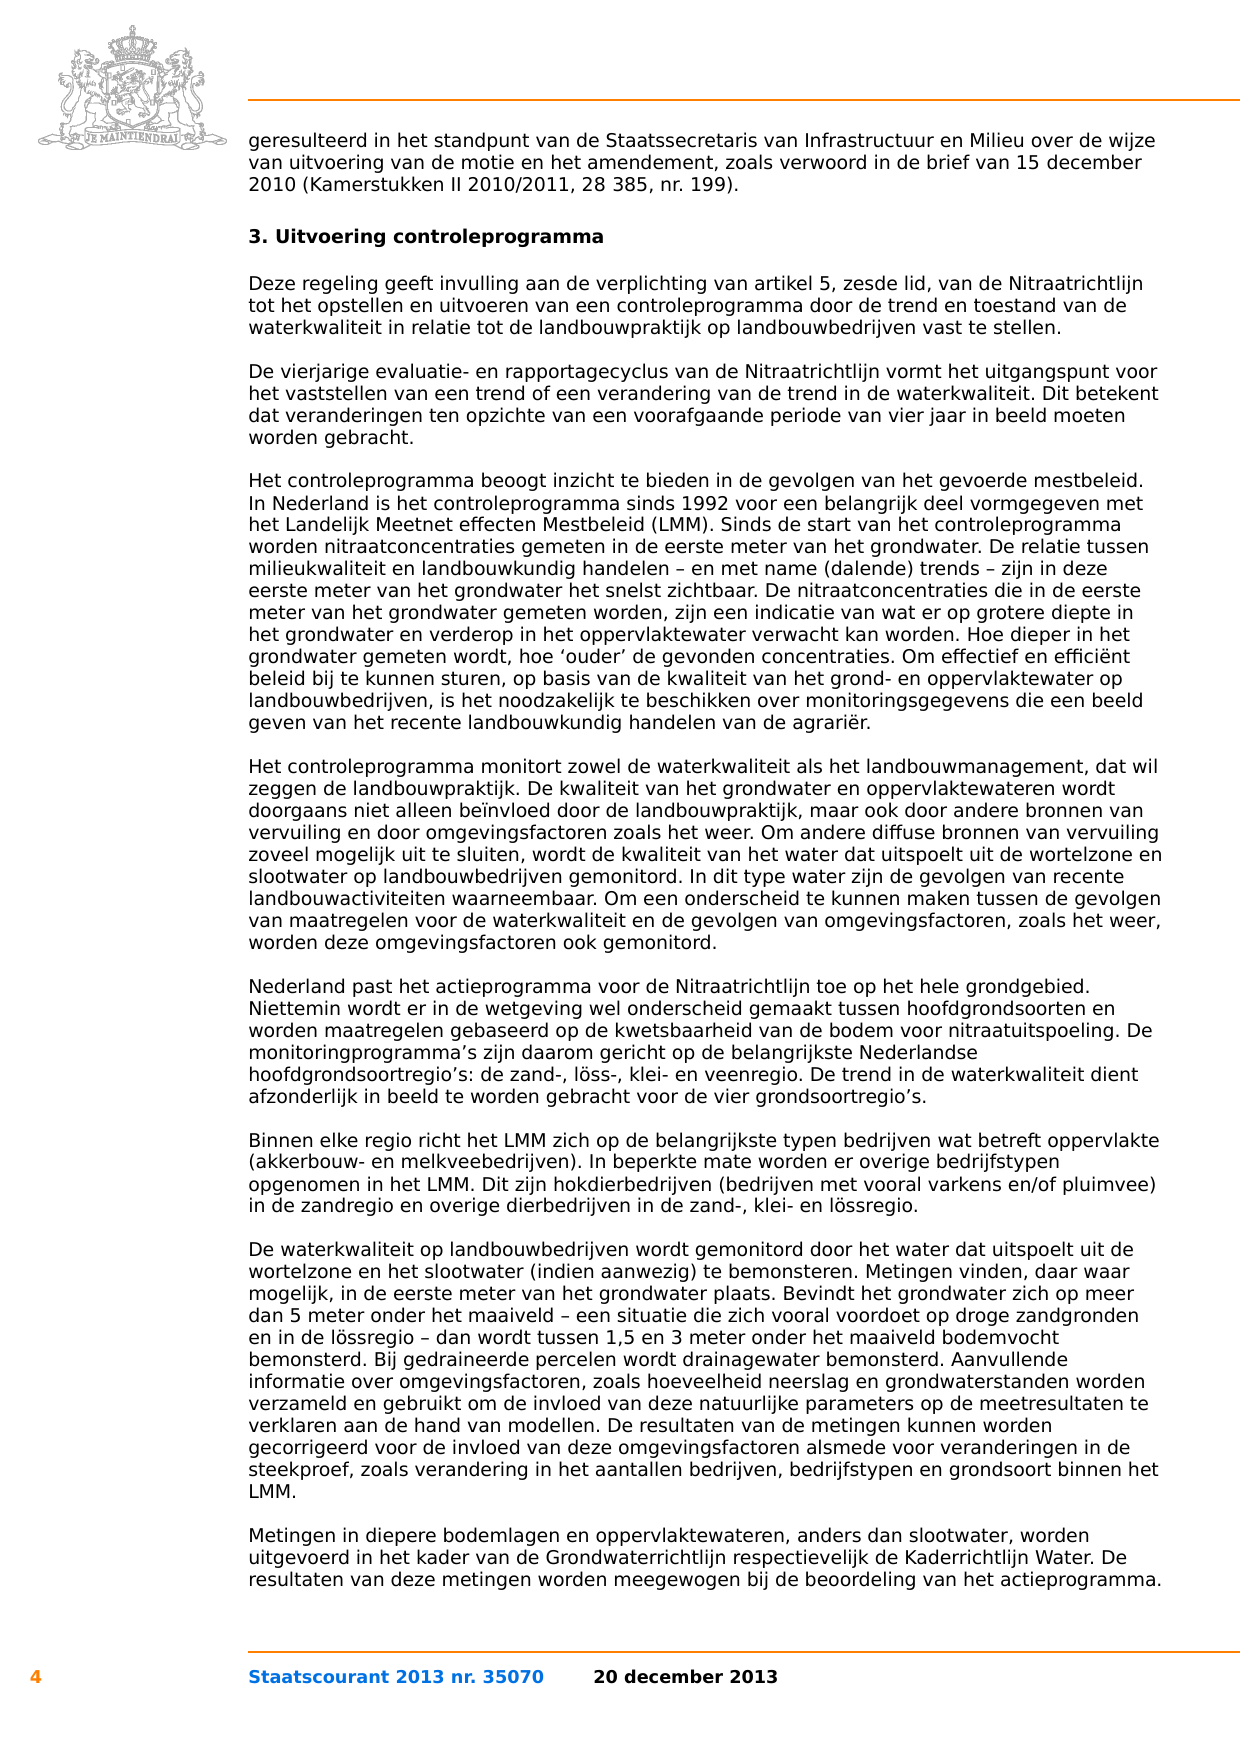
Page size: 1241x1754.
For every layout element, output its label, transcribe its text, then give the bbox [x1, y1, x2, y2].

text Het controleprogramma monitort zowel de waterkwaliteit als het landbouwmanagement, dat wil zeggen de landbouwpraktijk. De kwaliteit van het grondwater en oppervlaktewateren wordt doorgaans niet alleen beïnvloed door de landbouwpraktijk, maar ook door andere bronnen van vervuiling en door omgevingsfactoren zoals het weer. Om andere diffuse bronnen van vervuiling zoveel mogelijk uit te sluiten, wordt de kwaliteit van het water dat uitspoelt uit de wortelzone en slootwater op landbouwbedrijven gemonitord. In dit type water zijn de gevolgen van recente landbouwactiviteiten waarneembaar. Om een onderscheid te kunnen maken tussen de gevolgen van maatregelen voor de waterkwaliteit en de gevolgen van omgevingsfactoren, zoals het weer, worden deze omgevingsfactoren ook gemonitord. [248, 756, 1163, 954]
text Het controleprogramma beoogt inzicht te bieden in de gevolgen van het gevoerde mestbeleid. In Nederland is het controleprogramma sinds 1992 voor een belangrijk deel vormgegeven met het Landelijk Meetnet effecten Mestbeleid (LMM). Sinds de start van het controleprogramma worden nitraatconcentraties gemeten in de eerste meter van het grondwater. De relatie tussen milieukwaliteit en landbouwkundig handelen – en met name (dalende) trends – zijn in deze eerste meter van het grondwater het snelst zichtbaar. De nitraatconcentraties die in de eerste meter van het grondwater gemeten worden, zijn een indicatie van wat er op grotere diepte in het grondwater en verderop in het oppervlaktewater verwacht kan worden. Hoe dieper in het grondwater gemeten wordt, hoe ‘ouder’ de gevonden concentraties. Om effectief en efficiënt beleid bij te kunnen sturen, op basis van de kwaliteit van het grond- en oppervlaktewater op landbouwbedrijven, is het noodzakelijk te beschikken over monitoringsgegevens die een beeld geven van het recente landbouwkundig handelen van de agrariër. [248, 470, 1163, 734]
text De vierjarige evaluatie- en rapportagecyclus van de Nitraatrichtlijn vormt het uitgangspunt voor het vaststellen van een trend of een verandering van de trend in de waterkwaliteit. Dit betekent dat veranderingen ten opzichte van een voorafgaande periode van vier jaar in beeld moeten worden gebracht. [248, 361, 1163, 448]
picture [38, 25, 227, 150]
text Nederland past het actieprogramma voor de Nitraatrichtlijn toe op het hele grondgebied. Niettemin wordt er in de wetgeving wel onderscheid gemaakt tussen hoofdgrondsoorten en worden maatregelen gebaseerd op de kwetsbaarheid van de bodem voor nitraatuitspoeling. De monitoringprogramma’s zijn daarom gericht op de belangrijkste Nederlandse hoofdgrondsoortregio’s: de zand-, löss-, klei- en veenregio. De trend in de waterkwaliteit dient afzonderlijk in beeld te worden gebracht voor de vier grondsoortregio’s. [248, 976, 1163, 1108]
subtitle 3. Uitvoering controleprogramma [248, 226, 1163, 248]
text Metingen in diepere bodemlagen en oppervlaktewateren, anders dan slootwater, worden uitgevoerd in het kader van de Grondwaterrichtlijn respectievelijk de Kaderrichtlijn Water. De resultaten van deze metingen worden meegewogen bij de beoordeling van het actieprogramma. [248, 1525, 1163, 1591]
text Binnen elke regio richt het LMM zich op de belangrijkste typen bedrijven wat betreft oppervlakte (akkerbouw- en melkveebedrijven). In beperkte mate worden er overige bedrijfstypen opgenomen in het LMM. Dit zijn hokdierbedrijven (bedrijven met vooral varkens en/of pluimvee) in de zandregio en overige dierbedrijven in de zand-, klei- en lössregio. [248, 1129, 1163, 1217]
text De waterkwaliteit op landbouwbedrijven wordt gemonitord door het water dat uitspoelt uit de wortelzone en het slootwater (indien aanwezig) te bemonsteren. Metingen vinden, daar waar mogelijk, in de eerste meter van het grondwater plaats. Bevindt het grondwater zich op meer dan 5 meter onder het maaiveld – een situatie die zich vooral voordoet op droge zandgronden en in de lössregio – dan wordt tussen 1,5 en 3 meter onder het maaiveld bodemvocht bemonsterd. Bij gedraineerde percelen wordt drainagewater bemonsterd. Aanvullende informatie over omgevingsfactoren, zoals hoeveelheid neerslag en grondwaterstanden worden verzameld en gebruikt om de invloed van deze natuurlijke parameters op de meetresultaten te verklaren aan de hand van modellen. De resultaten van de metingen kunnen worden gecorrigeerd voor de invloed van deze omgevingsfactoren alsmede voor veranderingen in de steekproef, zoals verandering in het aantallen bedrijven, bedrijfstypen en grondsoort binnen het LMM. [248, 1239, 1163, 1503]
text Deze regeling geeft invulling aan de verplichting van artikel 5, zesde lid, van de Nitraatrichtlijn tot het opstellen en uitvoeren van een controleprogramma door de trend en toestand van de waterkwaliteit in relatie tot de landbouwpraktijk op landbouwbedrijven vast te stellen. [248, 273, 1163, 339]
text geresulteerd in het standpunt van de Staatssecretaris van Infrastructuur en Milieu over de wijze van uitvoering van de motie en het amendement, zoals verwoord in de brief van 15 december 2010 (Kamerstukken II 2010/2011, 28 385, nr. 199). [248, 130, 1163, 196]
